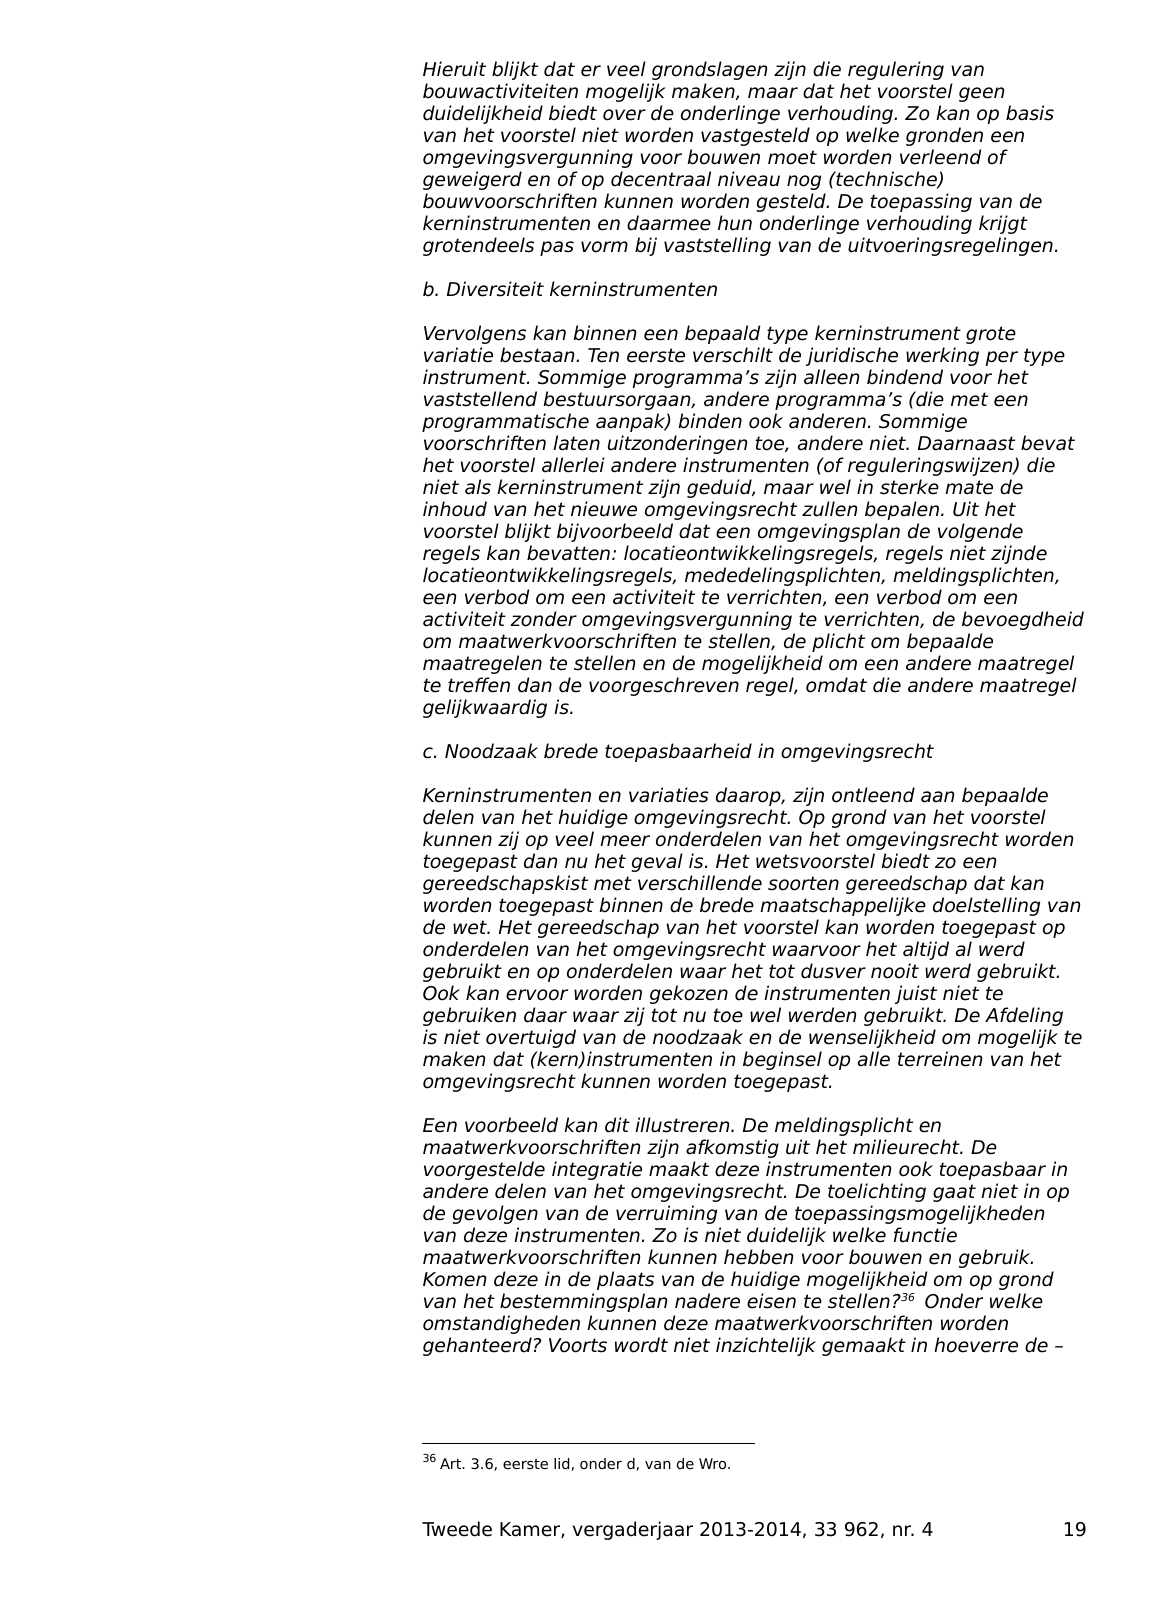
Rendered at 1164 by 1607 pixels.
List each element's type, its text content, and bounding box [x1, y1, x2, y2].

text Vervolgens kan binnen een bepaald type kerninstrument grote variatie bestaan. Ten eerste verschilt de juridische werking per type instrument. Sommige programma’s zijn alleen bindend voor het vaststellend bestuursorgaan, andere programma’s (die met een programmatische aanpak) binden ook anderen. Sommige voorschriften laten uitzonderingen toe, andere niet. Daarnaast bevat het voorstel allerlei andere instrumenten (of reguleringswijzen) die niet als kerninstrument zijn geduid, maar wel in sterke mate de inhoud van het nieuwe omgevingsrecht zullen bepalen. Uit het voorstel blijkt bijvoorbeeld dat een omgevingsplan de volgende regels kan bevatten: locatieontwikkelingsregels, regels niet zijnde locatieontwikkelingsregels, mededelingsplichten, meldingsplichten, een verbod om een activiteit te verrichten, een verbod om een activiteit zonder omgevingsvergunning te verrichten, de bevoegdheid om maatwerkvoorschriften te stellen, de plicht om bepaalde maatregelen te stellen en de mogelijkheid om een andere maatregel te treffen dan de voorgeschreven regel, omdat die andere maatregel gelijkwaardig is. [422, 323, 1087, 719]
text Art. 3.6, eerste lid, onder d, van de Wro. [422, 1452, 1087, 1474]
text Een voorbeeld kan dit illustreren. De meldingsplicht en maatwerkvoorschriften zijn afkomstig uit het milieurecht. De voorgestelde integratie maakt deze instrumenten ook toepasbaar in andere delen van het omgevingsrecht. De toelichting gaat niet in op de gevolgen van de verruiming van de toepassingsmogelijkheden van deze instrumenten. Zo is niet duidelijk welke functie maatwerkvoorschriften kunnen hebben voor bouwen en gebruik. Komen deze in de plaats van de huidige mogelijkheid om op grond van het bestemmingsplan nadere eisen te stellen? Onder welke omstandigheden kunnen deze maatwerkvoorschriften worden gehanteerd? Voorts wordt niet inzichtelijk gemaakt in hoeverre de – [422, 1115, 1087, 1357]
text Hieruit blijkt dat er veel grondslagen zijn die regulering van bouwactiviteiten mogelijk maken, maar dat het voorstel geen duidelijkheid biedt over de onderlinge verhouding. Zo kan op basis van het voorstel niet worden vastgesteld op welke gronden een omgevingsvergunning voor bouwen moet worden verleend of geweigerd en of op decentraal niveau nog (technische) bouwvoorschriften kunnen worden gesteld. De toepassing van de kerninstrumenten en daarmee hun onderlinge verhouding krijgt grotendeels pas vorm bij vaststelling van de uitvoeringsregelingen. [422, 59, 1087, 257]
subtitle b. Diversiteit kerninstrumenten [422, 279, 1087, 301]
text Kerninstrumenten en variaties daarop, zijn ontleend aan bepaalde delen van het huidige omgevingsrecht. Op grond van het voorstel kunnen zij op veel meer onderdelen van het omgevingsrecht worden toegepast dan nu het geval is. Het wetsvoorstel biedt zo een gereedschapskist met verschillende soorten gereedschap dat kan worden toegepast binnen de brede maatschappelijke doelstelling van de wet. Het gereedschap van het voorstel kan worden toegepast op onderdelen van het omgevingsrecht waarvoor het altijd al werd gebruikt en op onderdelen waar het tot dusver nooit werd gebruikt. Ook kan ervoor worden gekozen de instrumenten juist niet te gebruiken daar waar zij tot nu toe wel werden gebruikt. De Afdeling is niet overtuigd van de noodzaak en de wenselijkheid om mogelijk te maken dat (kern)instrumenten in beginsel op alle terreinen van het omgevingsrecht kunnen worden toegepast. [422, 785, 1087, 1093]
subtitle c. Noodzaak brede toepasbaarheid in omgevingsrecht [422, 741, 1087, 763]
